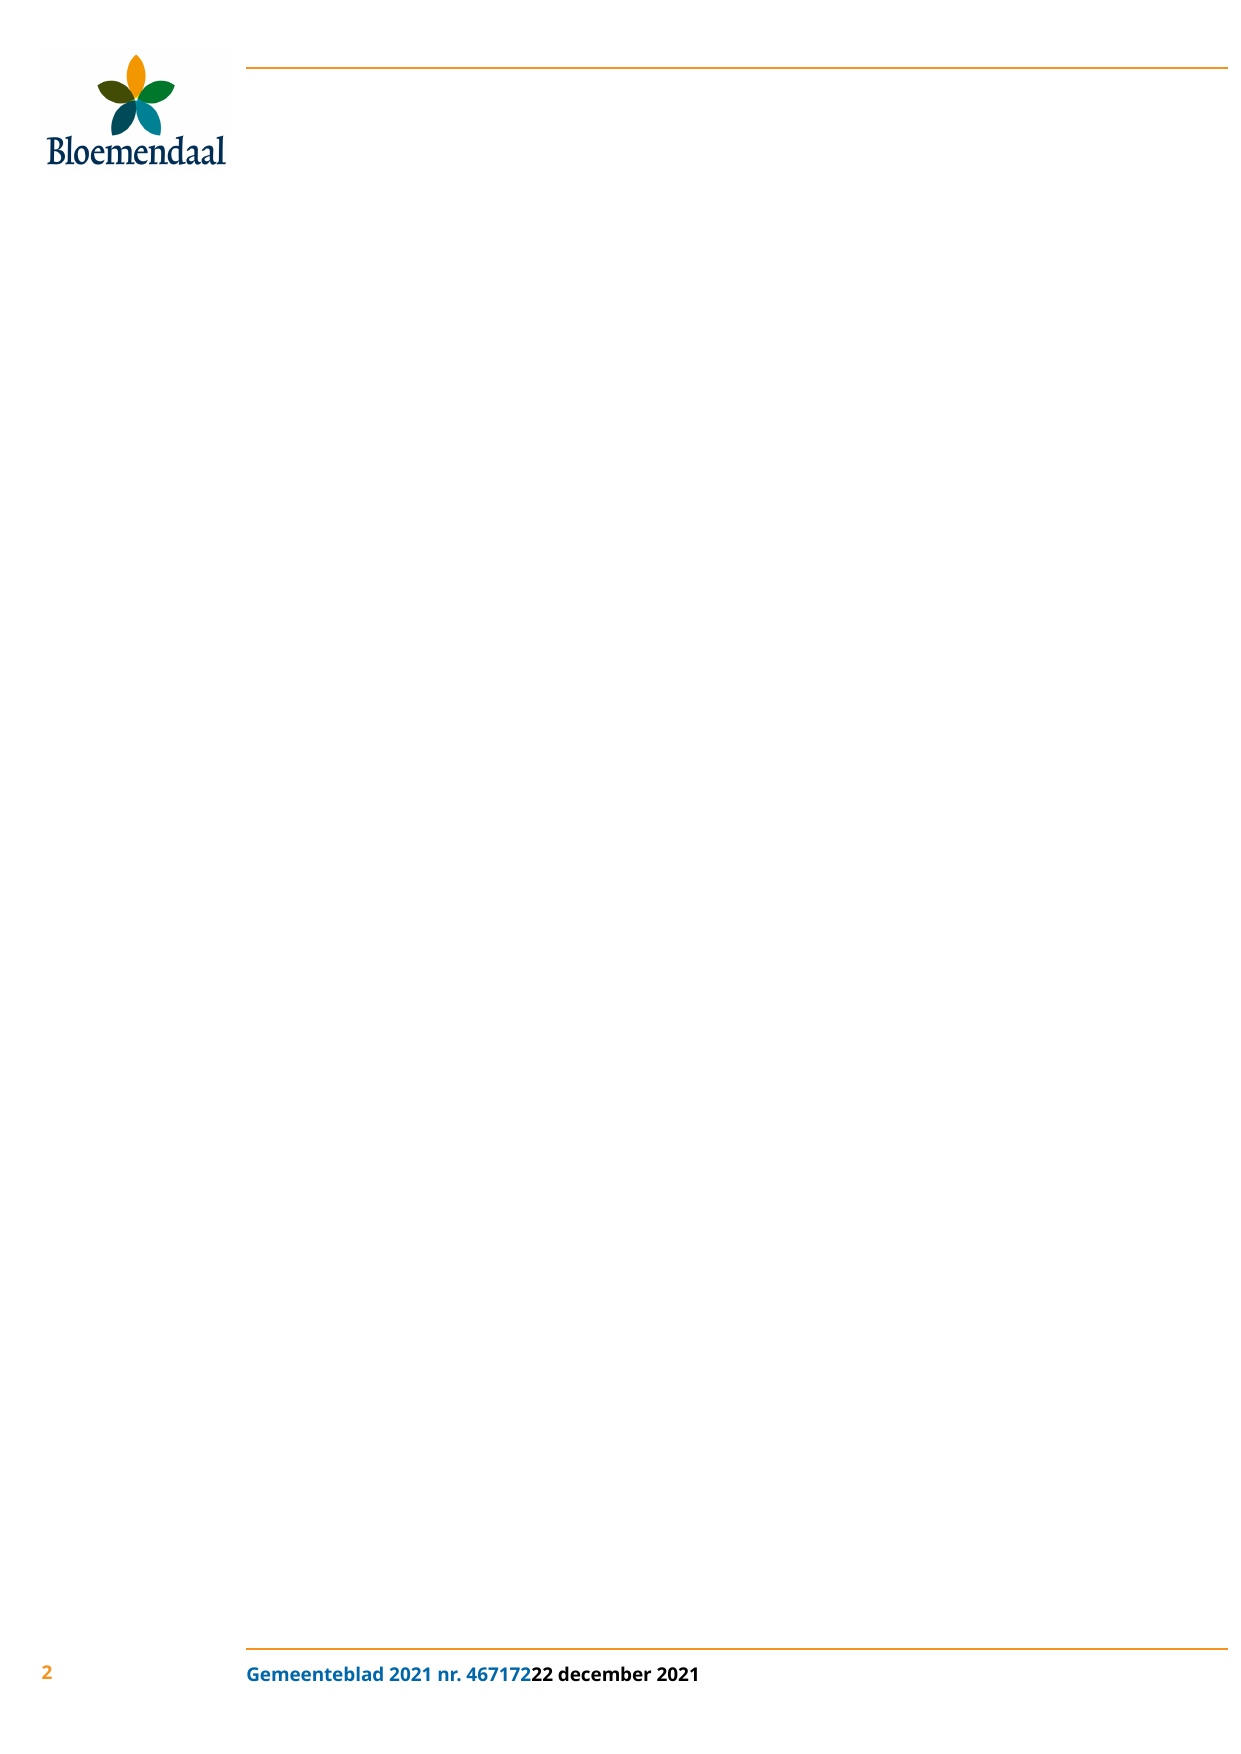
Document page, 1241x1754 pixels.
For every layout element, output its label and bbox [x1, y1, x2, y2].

picture [41, 47, 231, 172]
